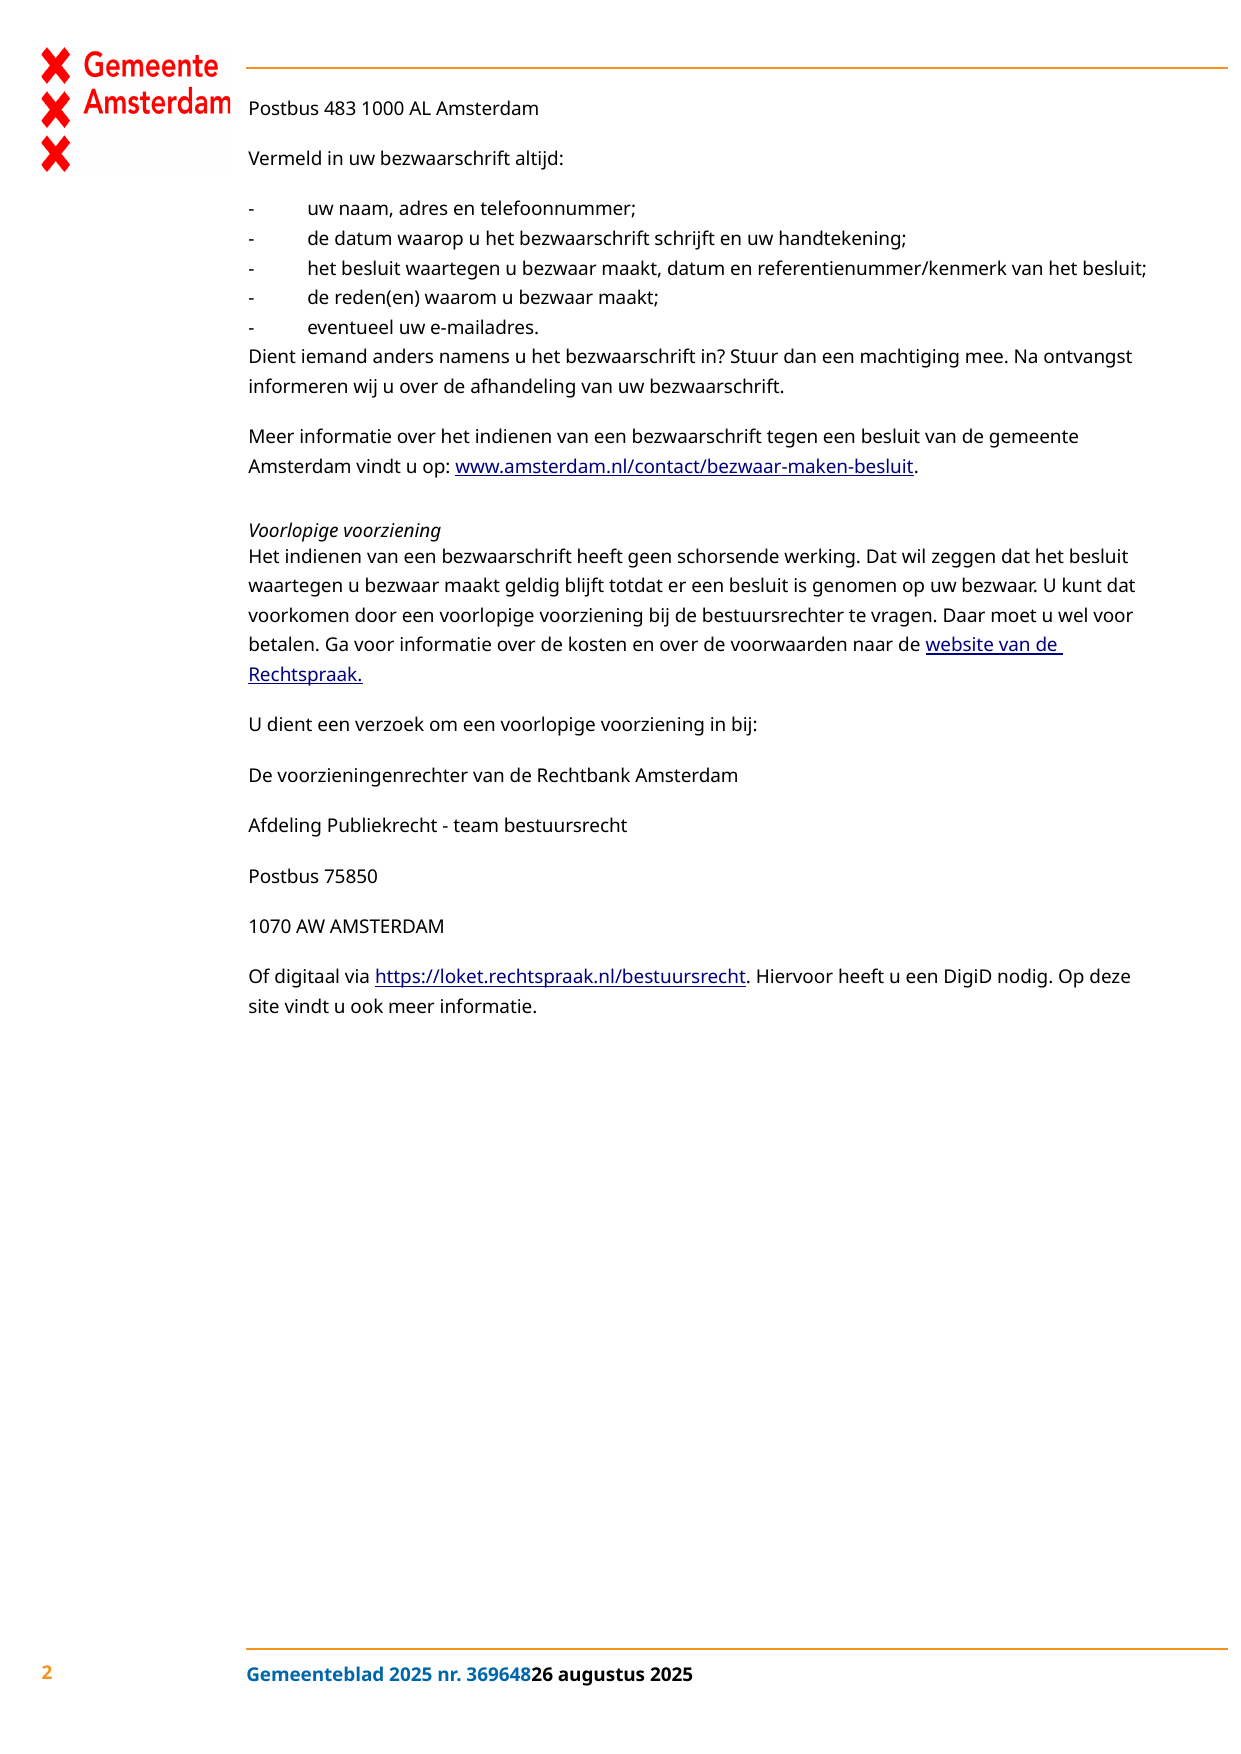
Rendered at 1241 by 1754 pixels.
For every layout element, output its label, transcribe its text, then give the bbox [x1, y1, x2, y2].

text Meer informatie over het indienen van een bezwaarschrift tegen een besluit van de gemeente Amsterdam vindt u op: www.amsterdam.nl/contact/bezwaar-maken-besluit. [248, 423, 1152, 479]
text Postbus 75850 [248, 863, 1152, 888]
text Dient iemand anders namens u het bezwaarschrift in? Stuur dan een machtiging mee. Na ontvangst informeren wij u over de afhandeling van uw bezwaarschrift. [248, 343, 1152, 399]
text 1070 AW AMSTERDAM [248, 913, 1152, 939]
text Het indienen van een bezwaarschrift heeft geen schorsende werking. Dat wil zeggen dat het besluit waartegen u bezwaar maakt geldig blijft totdat er een besluit is genomen op uw bezwaar. U kunt dat voorkomen door een voorlopige voorziening bij de bestuursrechter te vragen. Daar moet u wel voor betalen. Ga voor informatie over de kosten en over de voorwaarden naar de website van de Rechtspraak. [248, 543, 1152, 687]
text Vermeld in uw bezwaarschrift altijd: [248, 145, 1152, 171]
list uw naam, adres en telefoonnummer; [248, 196, 1152, 221]
text U dient een verzoek om een voorlopige voorziening in bij: [248, 712, 1152, 737]
picture [41, 47, 231, 172]
list de reden(en) waarom u bezwaar maakt; [248, 284, 1152, 310]
text De voorzieningenrechter van de Rechtbank Amsterdam [248, 762, 1152, 788]
text Postbus 483 1000 AL Amsterdam [248, 95, 1152, 121]
text Of digitaal via https://loket.rechtspraak.nl/bestuursrecht. Hiervoor heeft u een DigiD nodig. Op deze site vindt u ook meer informatie. [248, 964, 1152, 1019]
list de datum waarop u het bezwaarschrift schrijft en uw handtekening; [248, 225, 1152, 251]
list het besluit waartegen u bezwaar maakt, datum en referentienummer/kenmerk van het besluit; [248, 255, 1152, 281]
text Voorlopige voorziening [248, 517, 1152, 543]
list eventueel uw e-mailadres. [248, 314, 1152, 340]
text Afdeling Publiekrecht - team bestuursrecht [248, 812, 1152, 838]
